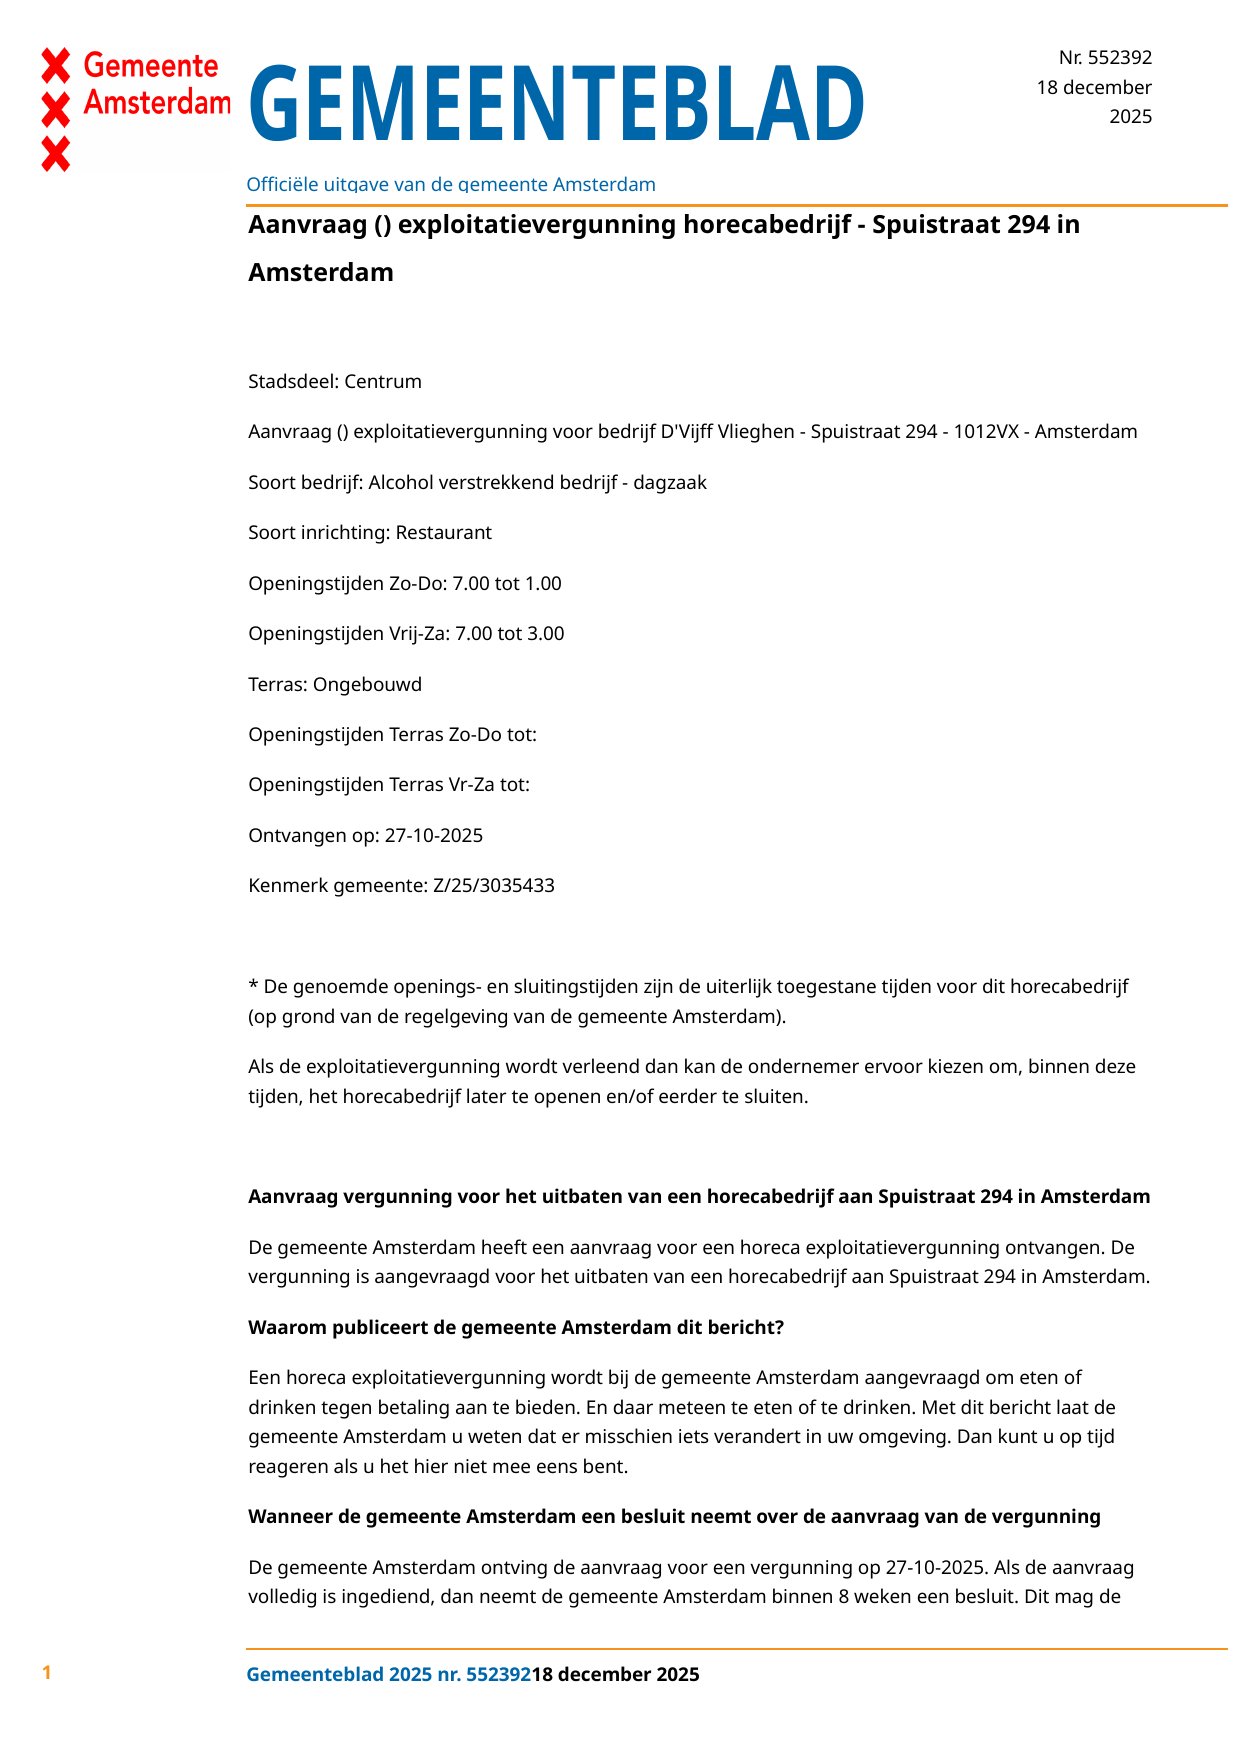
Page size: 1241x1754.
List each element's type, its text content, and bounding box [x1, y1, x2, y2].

text Aanvraag () exploitatievergunning voor bedrijf D'Vijff Vlieghen - Spuistraat 294 - 1012VX - Amsterdam [248, 419, 1152, 444]
text Aanvraag () exploitatievergunning horecabedrijf - Spuistraat 294 in Amsterdam [248, 207, 1152, 288]
text Openingstijden Terras Zo-Do tot: [248, 721, 1152, 747]
text Waarom publiceert de gemeente Amsterdam dit bericht? [248, 1314, 1152, 1340]
text * De genoemde openings- en sluitingstijden zijn de uiterlijk toegestane tijden voor dit horecabedrijf (op grond van de regelgeving van de gemeente Amsterdam). [248, 973, 1152, 1029]
text Een horeca exploitatievergunning wordt bij de gemeente Amsterdam aangevraagd om eten of drinken tegen betaling aan te bieden. En daar meteen te eten of te drinken. Met dit bericht laat de gemeente Amsterdam u weten dat er misschien iets verandert in uw omgeving. Dan kunt u op tijd reageren als u het hier niet mee eens bent. [248, 1364, 1152, 1479]
text Kenmerk gemeente: Z/25/3035433 [248, 872, 1152, 898]
text Aanvraag vergunning voor het uitbaten van een horecabedrijf aan Spuistraat 294 in Amsterdam [248, 1184, 1152, 1209]
text Ontvangen op: 27-10-2025 [248, 822, 1152, 848]
text De gemeente Amsterdam ontving de aanvraag voor een vergunning op 27-10-2025. Als de aanvraag volledig is ingediend, dan neemt de gemeente Amsterdam binnen 8 weken een besluit. Dit mag de [248, 1554, 1152, 1609]
picture [41, 47, 231, 172]
text Openingstijden Vrij-Za: 7.00 tot 3.00 [248, 620, 1152, 646]
text Terras: Ongebouwd [248, 671, 1152, 697]
text Stadsdeel: Centrum [248, 368, 1152, 394]
text Als de exploitatievergunning wordt verleend dan kan de ondernemer ervoor kiezen om, binnen deze tijden, het horecabedrijf later te openen en/of eerder te sluiten. [248, 1053, 1152, 1109]
text De gemeente Amsterdam heeft een aanvraag voor een horeca exploitatievergunning ontvangen. De vergunning is aangevraagd voor het uitbaten van een horecabedrijf aan Spuistraat 294 in Amsterdam. [248, 1234, 1152, 1289]
text Wanneer de gemeente Amsterdam een besluit neemt over de aanvraag van de vergunning [248, 1504, 1152, 1529]
text Openingstijden Terras Vr-Za tot: [248, 772, 1152, 797]
text Openingstijden Zo-Do: 7.00 tot 1.00 [248, 570, 1152, 596]
text Soort inrichting: Restaurant [248, 519, 1152, 545]
text Soort bedrijf: Alcohol verstrekkend bedrijf - dagzaak [248, 469, 1152, 495]
